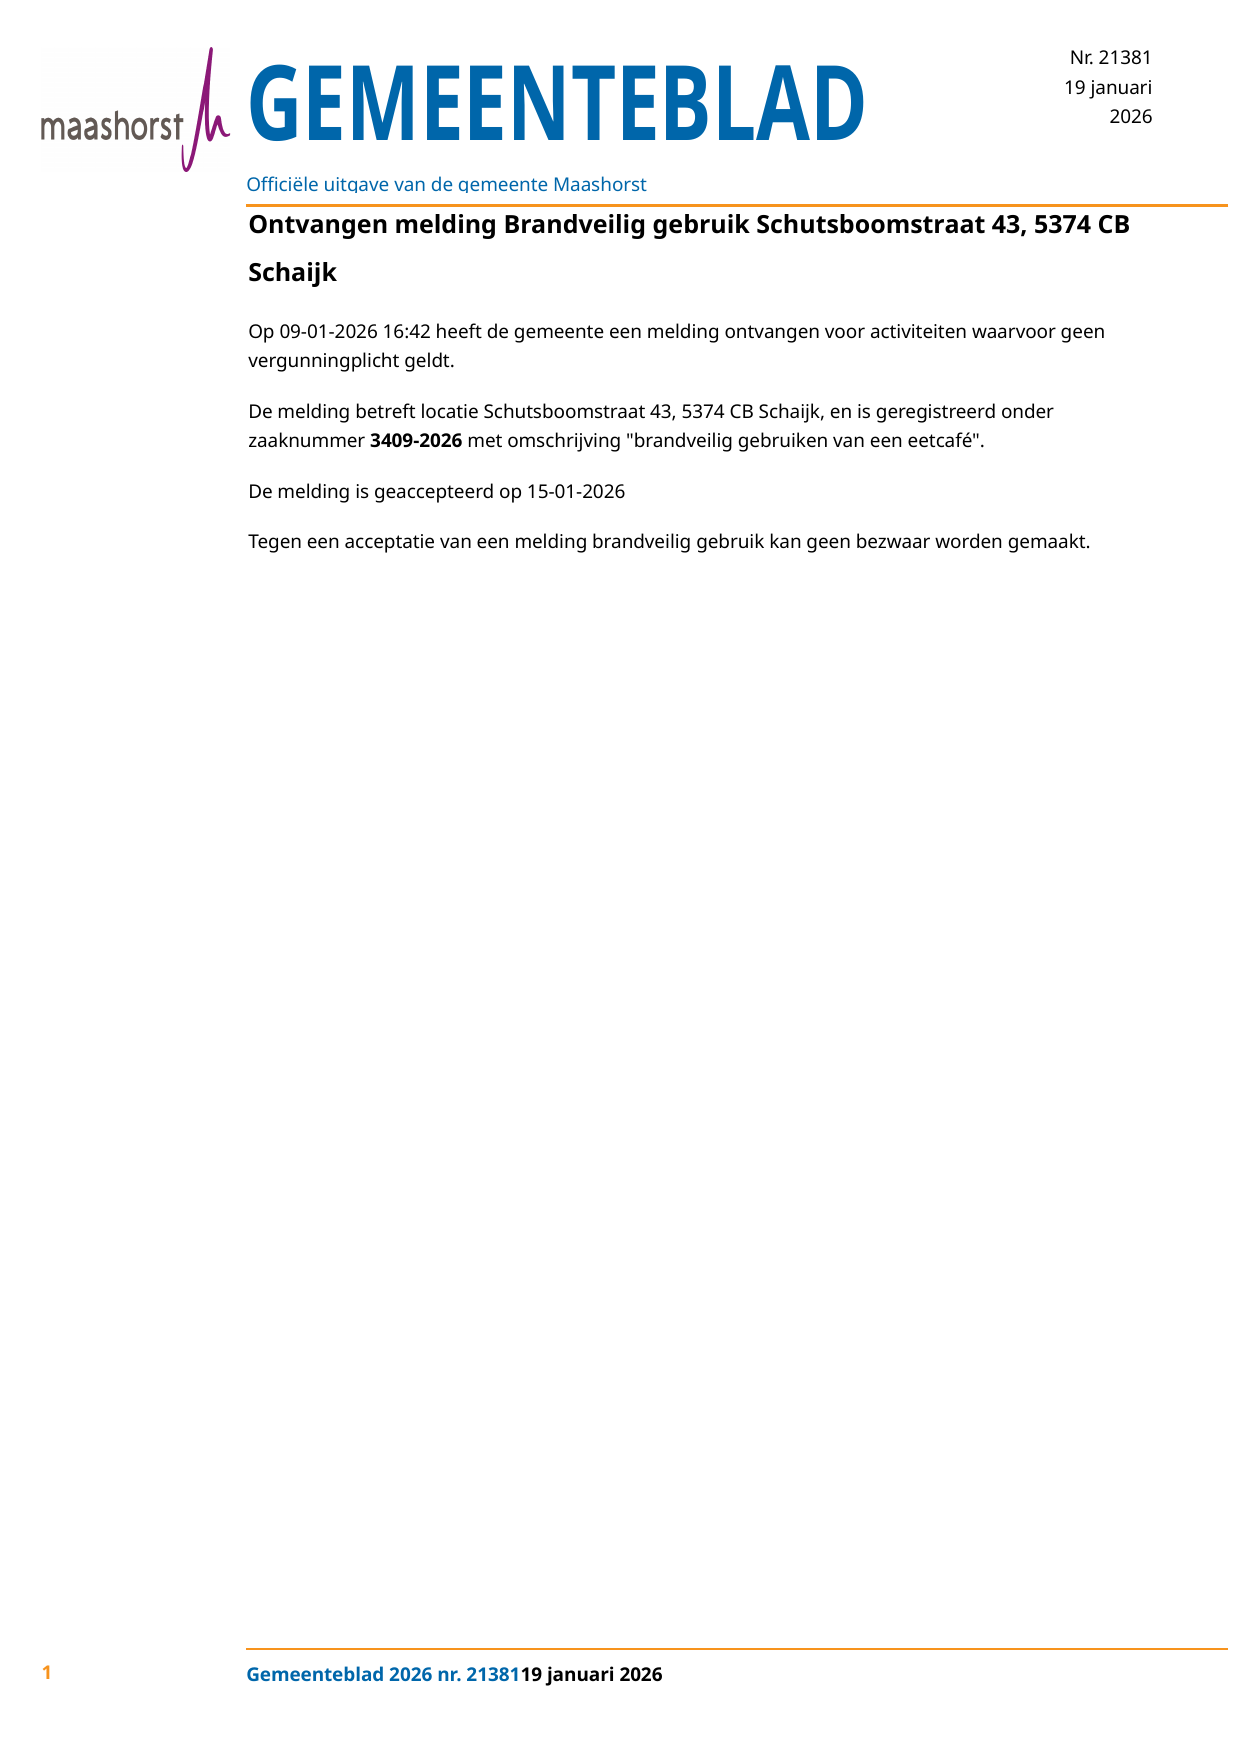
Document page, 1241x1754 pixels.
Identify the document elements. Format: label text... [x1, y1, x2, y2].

picture [41, 47, 231, 172]
text Ontvangen melding Brandveilig gebruik Schutsboomstraat 43, 5374 CB Schaijk [248, 207, 1152, 288]
text Tegen een acceptatie van een melding brandveilig gebruik kan geen bezwaar worden gemaakt. [248, 528, 1152, 554]
text De melding betreft locatie Schutsboomstraat 43, 5374 CB Schaijk, en is geregistreerd onder zaaknummer 3409-2026 met omschrijving "brandveilig gebruiken van een eetcafé". [248, 398, 1152, 453]
text De melding is geaccepteerd op 15-01-2026 [248, 478, 1152, 504]
text Op 09-01-2026 16:42 heeft de gemeente een melding ontvangen voor activiteiten waarvoor geen vergunningplicht geldt. [248, 318, 1152, 373]
